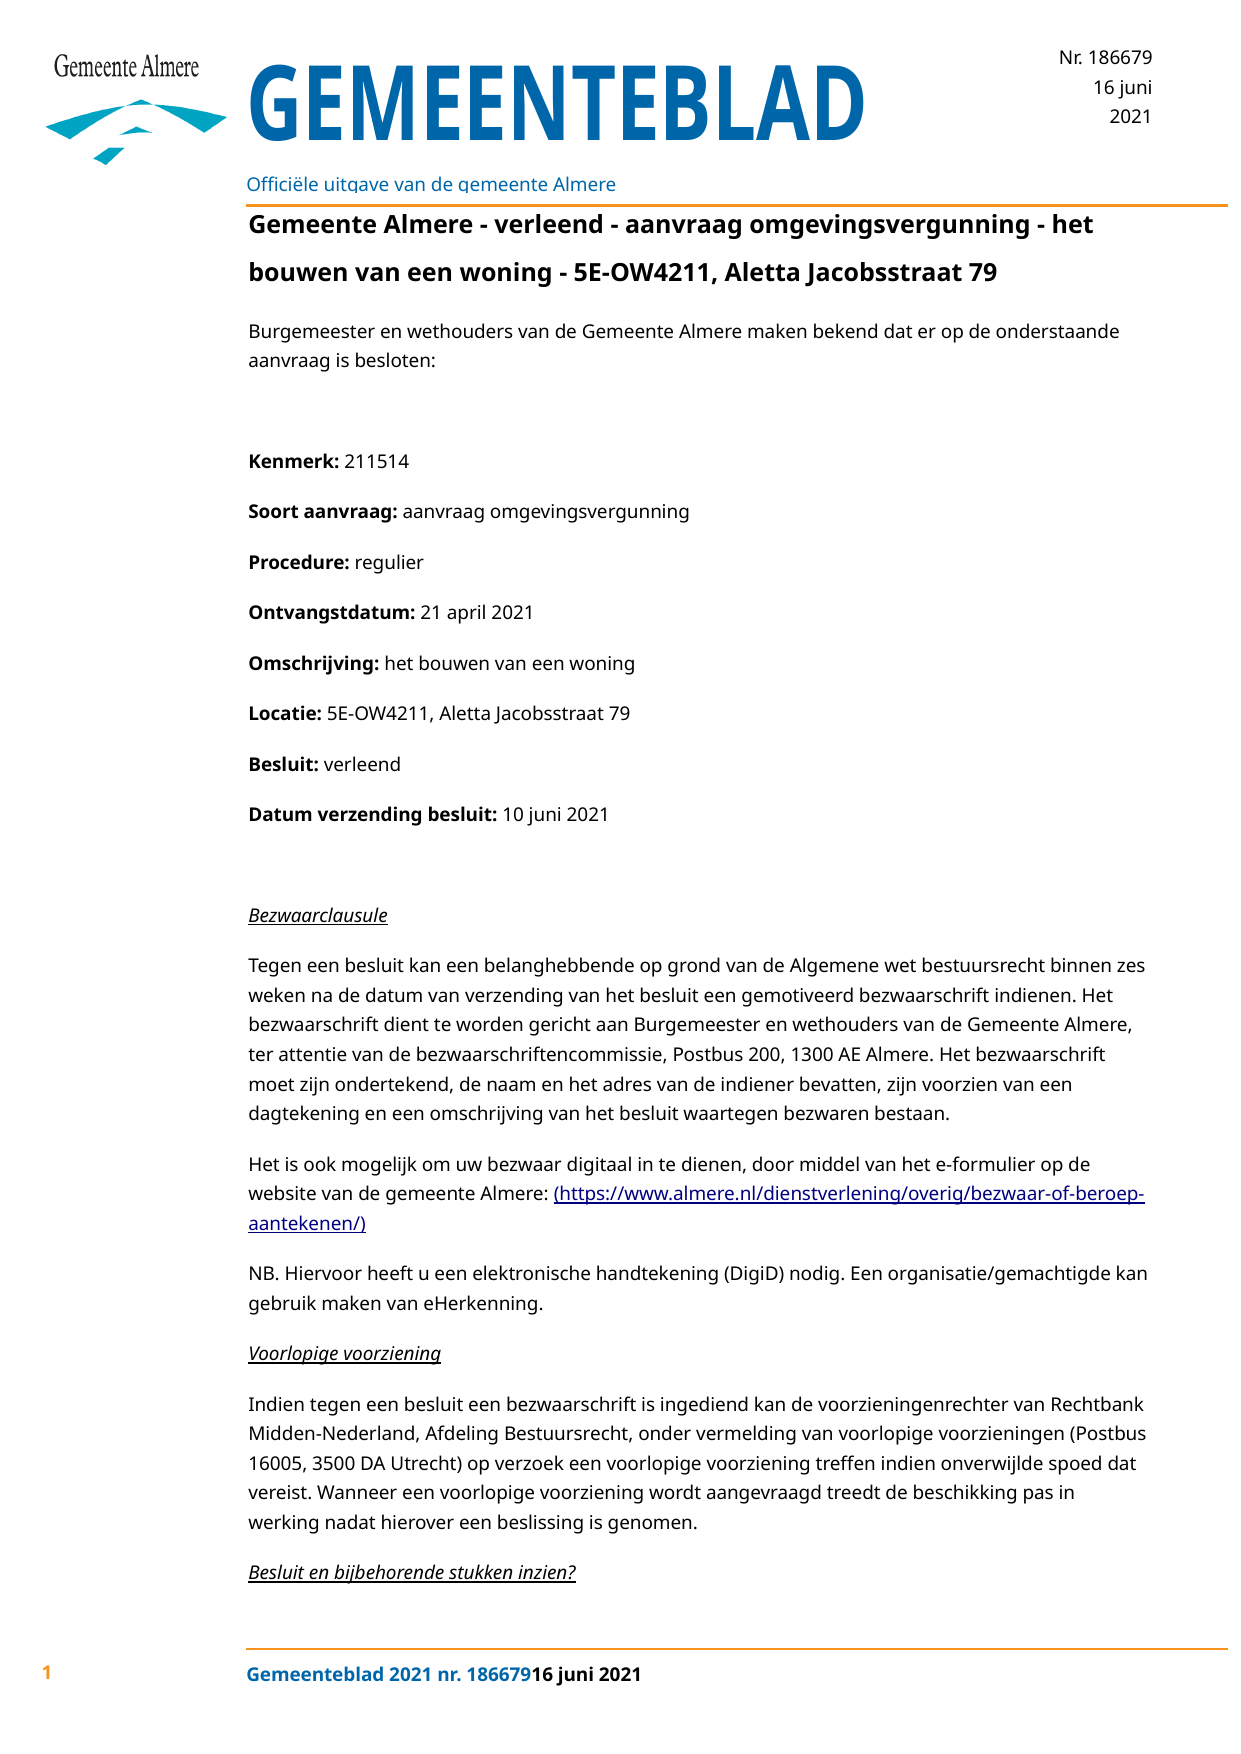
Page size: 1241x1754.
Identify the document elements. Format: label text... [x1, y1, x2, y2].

text Gemeente Almere - verleend - aanvraag omgevingsvergunning - het bouwen van een woning - 5E-OW4211, Aletta Jacobsstraat 79 [248, 207, 1152, 288]
text Besluit en bijbehorende stukken inzien? [248, 1559, 1152, 1585]
text NB. Hiervoor heeft u een elektronische handtekening (DigiD) nodig. Een organisatie/gemachtigde kan gebruik maken van eHerkenning. [248, 1260, 1152, 1316]
text Locatie: 5E-OW4211, Aletta Jacobsstraat 79 [248, 700, 1152, 726]
text Kenmerk: 211514 [248, 448, 1152, 474]
text Datum verzending besluit: 10 juni 2021 [248, 801, 1152, 827]
text Ontvangstdatum: 21 april 2021 [248, 599, 1152, 625]
text Voorlopige voorziening [248, 1340, 1152, 1366]
text Indien tegen een besluit een bezwaarschrift is ingediend kan de voorzieningenrechter van Rechtbank Midden-Nederland, Afdeling Bestuursrecht, onder vermelding van voorlopige voorzieningen (Postbus 16005, 3500 DA Utrecht) op verzoek een voorlopige voorziening treffen indien onverwijlde spoed dat vereist. Wanneer een voorlopige voorziening wordt aangevraagd treedt de beschikking pas in werking nadat hierover een beslissing is genomen. [248, 1391, 1152, 1535]
text Bezwaarclausule [248, 902, 1152, 928]
text Soort aanvraag: aanvraag omgevingsvergunning [248, 499, 1152, 524]
text Procedure: regulier [248, 549, 1152, 575]
picture [41, 47, 231, 172]
text Het is ook mogelijk om uw bezwaar digitaal in te dienen, door middel van het e-formulier op de website van de gemeente Almere: (https://www.almere.nl/dienstverlening/overig/bezwaar-of-beroep-aantekenen/) [248, 1151, 1152, 1236]
text Omschrijving: het bouwen van een woning [248, 650, 1152, 676]
text Besluit: verleend [248, 751, 1152, 777]
text Burgemeester en wethouders van de Gemeente Almere maken bekend dat er op de onderstaande aanvraag is besloten: [248, 318, 1152, 373]
text Tegen een besluit kan een belanghebbende op grond van de Algemene wet bestuursrecht binnen zes weken na de datum van verzending van het besluit een gemotiveerd bezwaarschrift indienen. Het bezwaarschrift dient te worden gericht aan Burgemeester en wethouders van de Gemeente Almere, ter attentie van de bezwaarschriftencommissie, Postbus 200, 1300 AE Almere. Het bezwaarschrift moet zijn ondertekend, de naam en het adres van de indiener bevatten, zijn voorzien van een dagtekening en een omschrijving van het besluit waartegen bezwaren bestaan. [248, 952, 1152, 1126]
